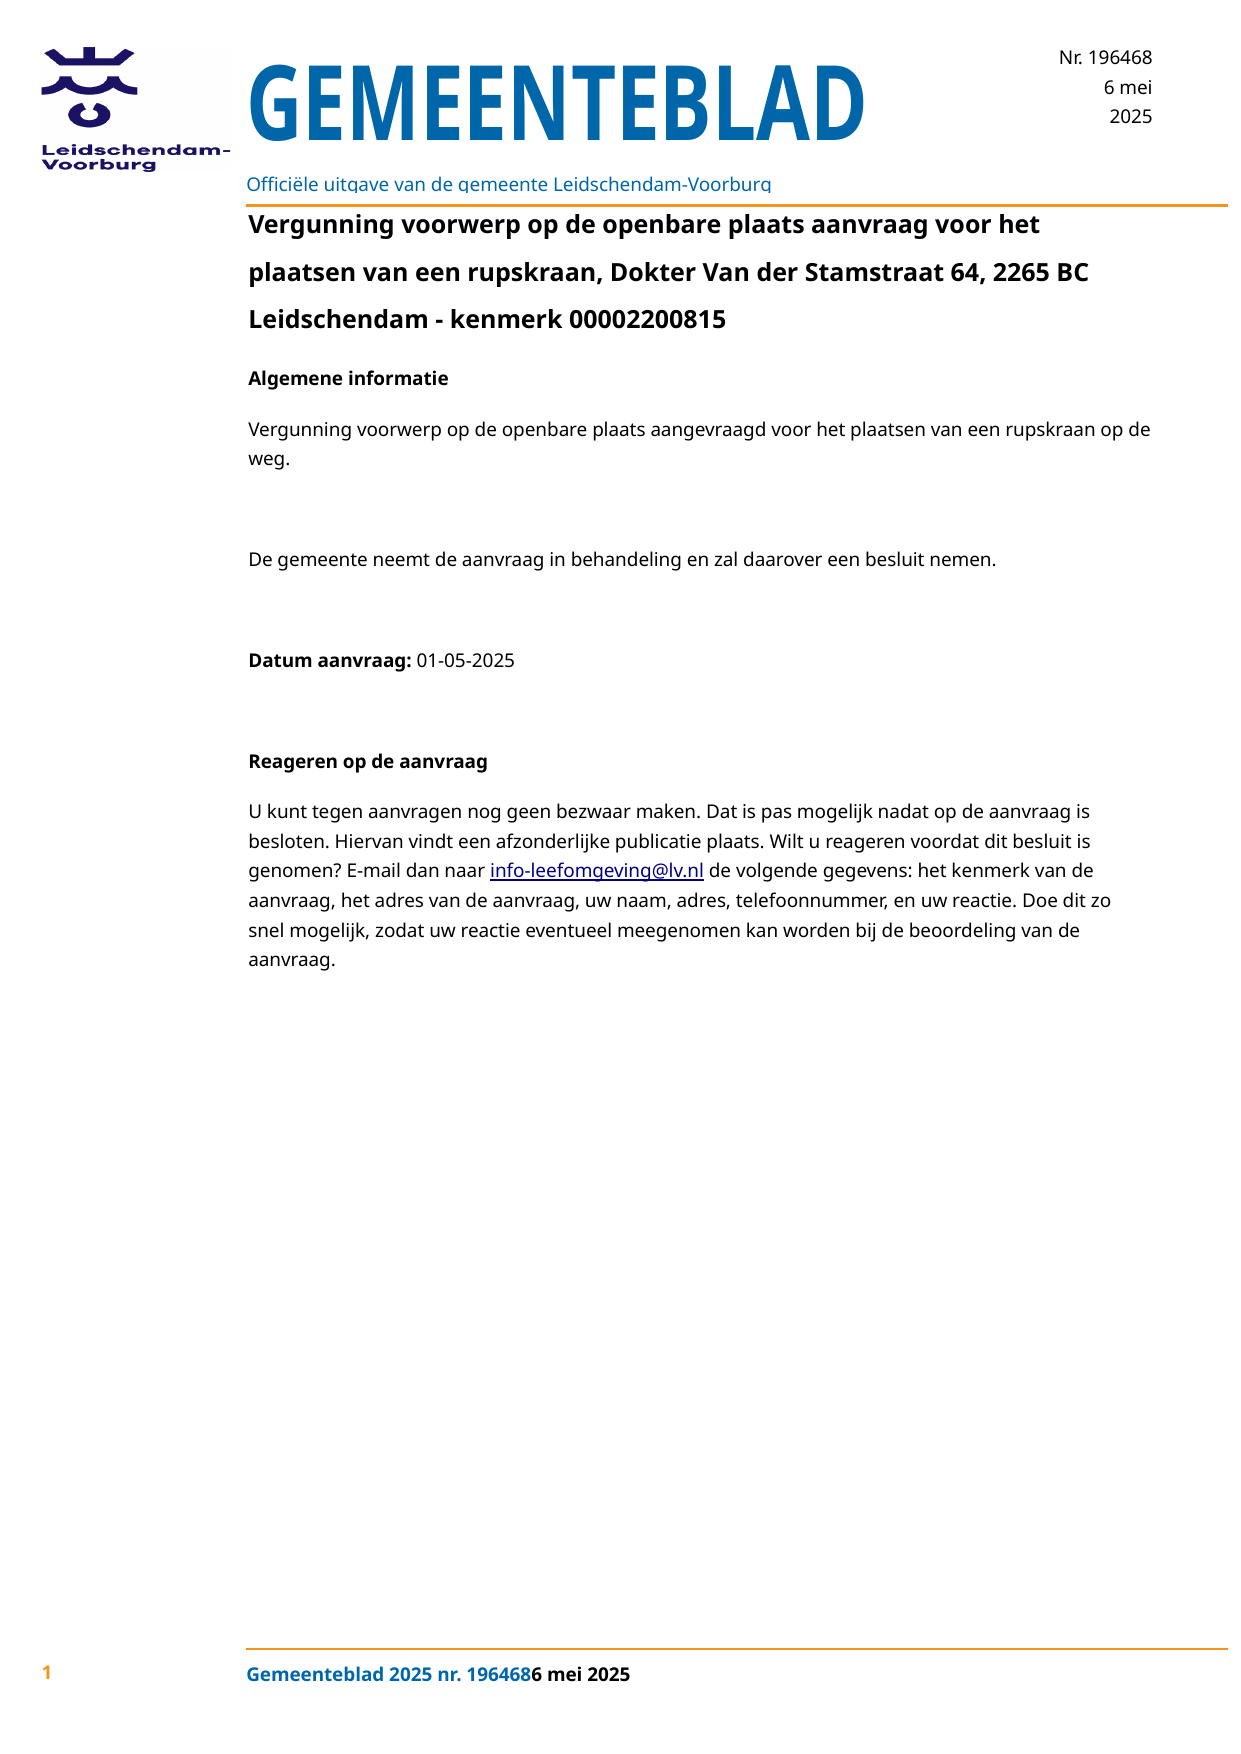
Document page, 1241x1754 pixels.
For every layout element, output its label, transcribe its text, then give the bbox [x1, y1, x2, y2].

text U kunt tegen aanvragen nog geen bezwaar maken. Dat is pas mogelijk nadat op de aanvraag is besloten. Hiervan vindt een afzonderlijke publicatie plaats. Wilt u reageren voordat dit besluit is genomen? E-mail dan naar info-leefomgeving@lv.nl de volgende gegevens: het kenmerk van de aanvraag, het adres van de aanvraag, uw naam, adres, telefoonnummer, en uw reactie. Doe dit zo snel mogelijk, zodat uw reactie eventueel meegenomen kan worden bij de beoordeling van de aanvraag. [248, 798, 1152, 972]
text Vergunning voorwerp op de openbare plaats aangevraagd voor het plaatsen van een rupskraan op de weg. [248, 416, 1152, 471]
picture [41, 47, 231, 172]
text De gemeente neemt de aanvraag in behandeling en zal daarover een besluit nemen. [248, 546, 1152, 572]
text Reageren op de aanvraag [248, 748, 1152, 774]
text Datum aanvraag: 01-05-2025 [248, 647, 1152, 673]
text Vergunning voorwerp op de openbare plaats aanvraag voor het plaatsen van een rupskraan, Dokter Van der Stamstraat 64, 2265 BC Leidschendam - kenmerk 00002200815 [248, 207, 1152, 336]
text Algemene informatie [248, 366, 1152, 391]
